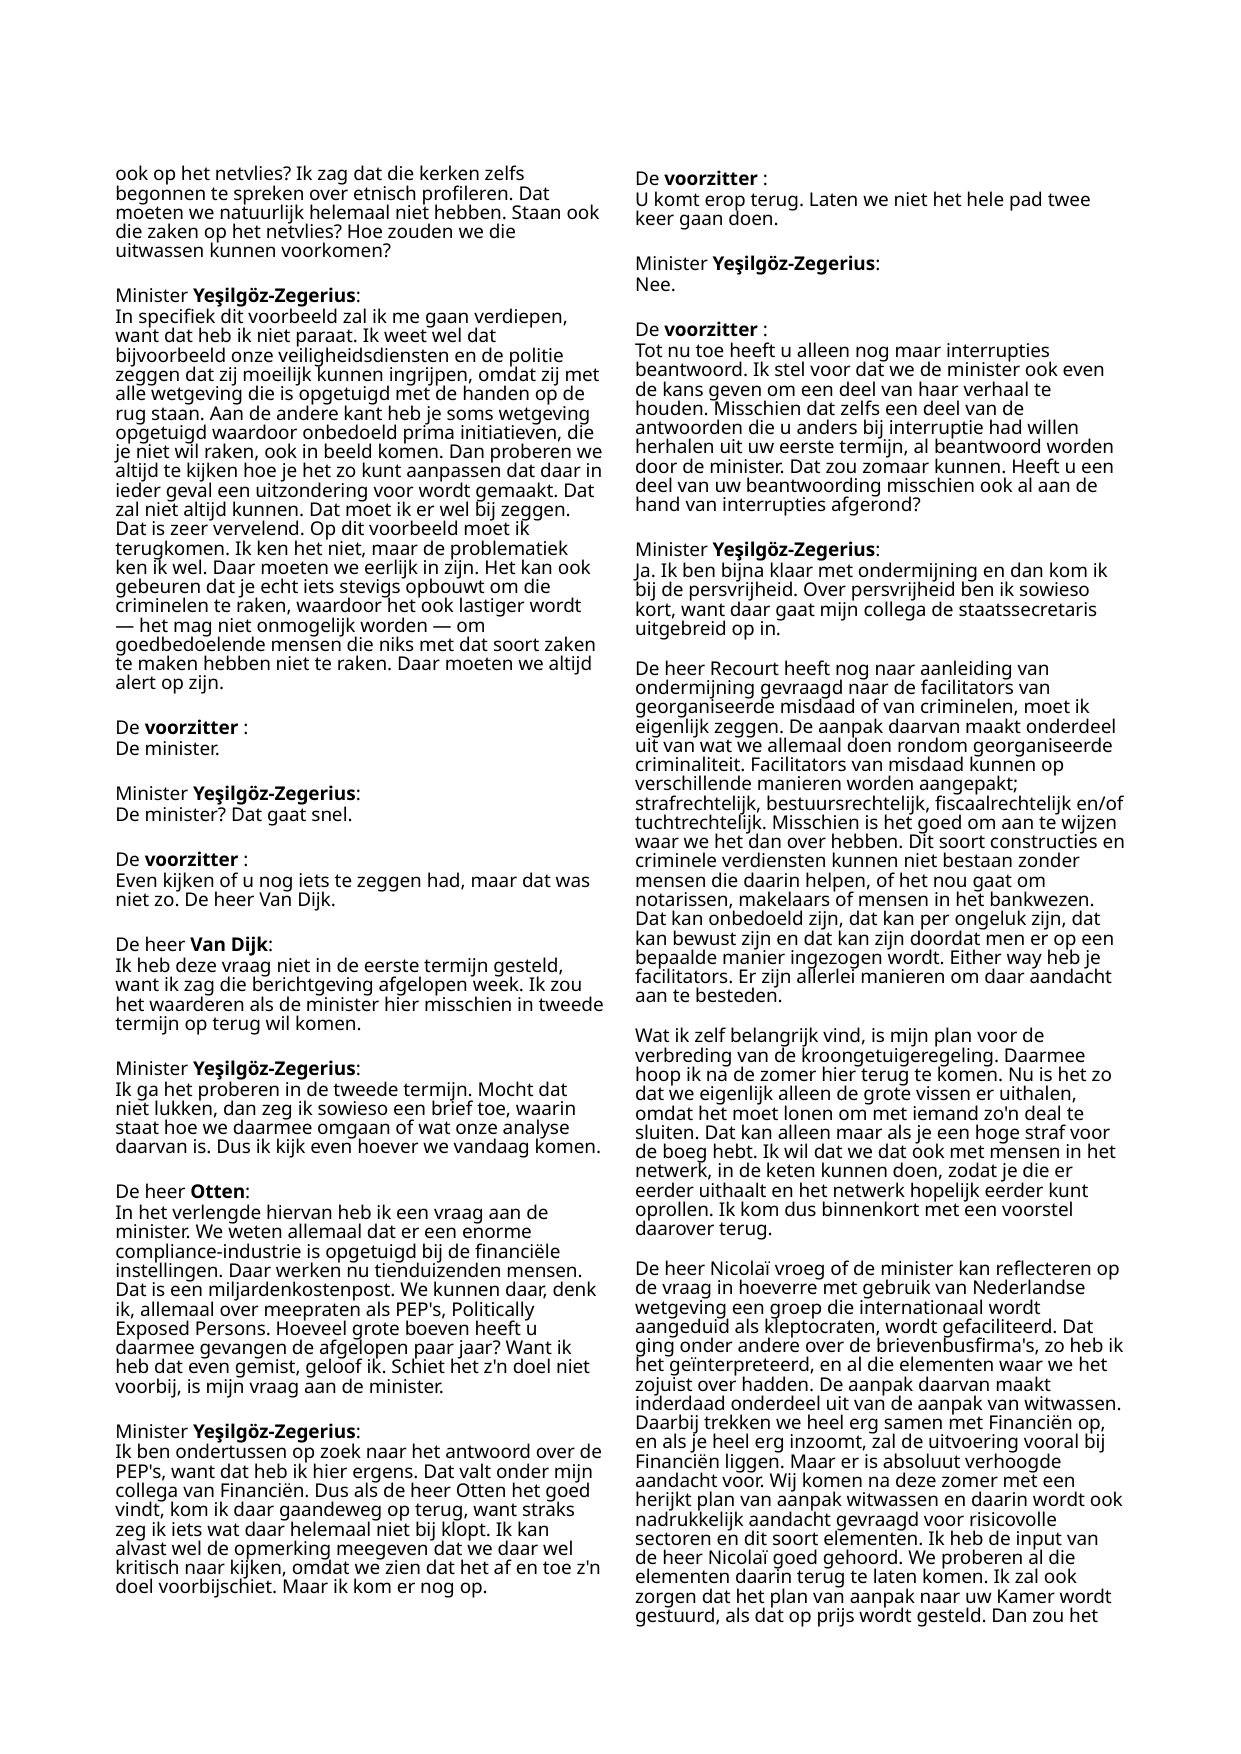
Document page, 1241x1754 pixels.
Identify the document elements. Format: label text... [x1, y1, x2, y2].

text Even kijken of u nog iets te zeggen had, maar dat was niet zo. De heer Van Dijk. [115, 872, 605, 910]
text De voorzitter : [115, 714, 605, 740]
text De voorzitter : [635, 316, 1125, 342]
text De heer Nicolaï vroeg of de minister kan reflecteren op de vraag in hoeverre met gebruik van Nederlandse wetgeving een groep die internationaal wordt aangeduid als kleptocraten, wordt gefaciliteerd. Dat ging onder andere over de brievenbusfirma's, zo heb ik het geïnterpreteerd, en al die elementen waar we het zojuist over hadden. De aanpak daarvan maakt inderdaad onderdeel uit van de aanpak van witwassen. Daarbij trekken we heel erg samen met Financiën op, en als je heel erg inzoomt, zal de uitvoering vooral bij Financiën liggen. Maar er is absoluut verhoogde aandacht voor. Wij komen na deze zomer met een herijkt plan van aanpak witwassen en daarin wordt ook nadrukkelijk aandacht gevraagd voor risicovolle sectoren en dit soort elementen. Ik heb de input van de heer Nicolaï goed gehoord. We proberen al die elementen daarin terug te laten komen. Ik zal ook zorgen dat het plan van aanpak naar uw Kamer wordt gestuurd, als dat op prijs wordt gesteld. Dan zou het [635, 1260, 1125, 1626]
text Nee. [635, 276, 1125, 295]
text De heer Recourt heeft nog naar aanleiding van ondermijning gevraagd naar de facilitators van georganiseerde misdaad of van criminelen, moet ik eigenlijk zeggen. De aanpak daarvan maakt onderdeel uit van wat we allemaal doen rondom georganiseerde criminaliteit. Facilitators van misdaad kunnen op verschillende manieren worden aangepakt; strafrechtelijk, bestuursrechtelijk, fiscaalrechtelijk en/of tuchtrechtelijk. Misschien is het goed om aan te wijzen waar we het dan over hebben. Dit soort constructies en criminele verdiensten kunnen niet bestaan zonder mensen die daarin helpen, of het nou gaat om notarissen, makelaars of mensen in het bankwezen. Dat kan onbedoeld zijn, dat kan per ongeluk zijn, dat kan bewust zijn en dat kan zijn doordat men er op een bepaalde manier ingezogen wordt. Either way heb je facilitators. Er zijn allerlei manieren om daar aandacht aan te besteden. [635, 660, 1125, 1007]
text De voorzitter : [635, 165, 1125, 191]
text In specifiek dit voorbeeld zal ik me gaan verdiepen, want dat heb ik niet paraat. Ik weet wel dat bijvoorbeeld onze veiligheidsdiensten en de politie zeggen dat zij moeilijk kunnen ingrijpen, omdat zij met alle wetgeving die is opgetuigd met de handen op de rug staan. Aan de andere kant heb je soms wetgeving opgetuigd waardoor onbedoeld prima initiatieven, die je niet wil raken, ook in beeld komen. Dan proberen we altijd te kijken hoe je het zo kunt aanpassen dat daar in ieder geval een uitzondering voor wordt gemaakt. Dat zal niet altijd kunnen. Dat moet ik er wel bij zeggen. Dat is zeer vervelend. Op dit voorbeeld moet ik terugkomen. Ik ken het niet, maar de problematiek ken ik wel. Daar moeten we eerlijk in zijn. Het kan ook gebeuren dat je echt iets stevigs opbouwt om die criminelen te raken, waardoor het ook lastiger wordt — het mag niet onmogelijk worden — om goedbedoelende mensen die niks met dat soort zaken te maken hebben niet te raken. Daar moeten we altijd alert op zijn. [115, 308, 605, 694]
text U komt erop terug. Laten we niet het hele pad twee keer gaan doen. [635, 191, 1125, 229]
text Wat ik zelf belangrijk vind, is mijn plan voor de verbreding van de kroongetuigeregeling. Daarmee hoop ik na de zomer hier terug te komen. Nu is het zo dat we eigenlijk alleen de grote vissen er uithalen, omdat het moet lonen om met iemand zo'n deal te sluiten. Dat kan alleen maar als je een hoge straf voor de boeg hebt. Ik wil dat we dat ook met mensen in het netwerk, in de keten kunnen doen, zodat je die er eerder uithaalt en het netwerk hopelijk eerder kunt oprollen. Ik kom dus binnenkort met een voorstel daarover terug. [635, 1027, 1125, 1239]
text De voorzitter : [115, 846, 605, 872]
text Minister Yeşilgöz-Zegerius: [115, 1055, 605, 1081]
text Minister Yeşilgöz-Zegerius: [635, 250, 1125, 276]
text Minister Yeşilgöz-Zegerius: [115, 282, 605, 308]
text Minister Yeşilgöz-Zegerius: [635, 536, 1125, 562]
text Ik heb deze vraag niet in de eerste termijn gesteld, want ik zag die berichtgeving afgelopen week. Ik zou het waarderen als de minister hier misschien in tweede termijn op terug wil komen. [115, 957, 605, 1034]
text In het verlengde hiervan heb ik een vraag aan de minister. We weten allemaal dat er een enorme compliance-industrie is opgetuigd bij de financiële instellingen. Daar werken nu tienduizenden mensen. Dat is een miljardenkostenpost. We kunnen daar, denk ik, allemaal over meepraten als PEP's, Politically Exposed Persons. Hoeveel grote boeven heeft u daarmee gevangen de afgelopen paar jaar? Want ik heb dat even gemist, geloof ik. Schiet het z'n doel niet voorbij, is mijn vraag aan de minister. [115, 1204, 605, 1397]
text De minister. [115, 740, 605, 759]
text Ik ga het proberen in de tweede termijn. Mocht dat niet lukken, dan zeg ik sowieso een brief toe, waarin staat hoe we daarmee omgaan of wat onze analyse daarvan is. Dus ik kijk even hoever we vandaag komen. [115, 1081, 605, 1158]
text Minister Yeşilgöz-Zegerius: [115, 1418, 605, 1443]
text Ik ben ondertussen op zoek naar het antwoord over de PEP's, want dat heb ik hier ergens. Dat valt onder mijn collega van Financiën. Dus als de heer Otten het goed vindt, kom ik daar gaandeweg op terug, want straks zeg ik iets wat daar helemaal niet bij klopt. Ik kan alvast wel de opmerking meegeven dat we daar wel kritisch naar kijken, omdat we zien dat het af en toe z'n doel voorbijschiet. Maar ik kom er nog op. [115, 1443, 605, 1598]
text ook op het netvlies? Ik zag dat die kerken zelfs begonnen te spreken over etnisch profileren. Dat moeten we natuurlijk helemaal niet hebben. Staan ook die zaken op het netvlies? Hoe zouden we die uitwassen kunnen voorkomen? [115, 165, 605, 262]
text De heer Otten: [115, 1178, 605, 1204]
text Tot nu toe heeft u alleen nog maar interrupties beantwoord. Ik stel voor dat we de minister ook even de kans geven om een deel van haar verhaal te houden. Misschien dat zelfs een deel van de antwoorden die u anders bij interruptie had willen herhalen uit uw eerste termijn, al beantwoord worden door de minister. Dat zou zomaar kunnen. Heeft u een deel van uw beantwoording misschien ook al aan de hand van interrupties afgerond? [635, 342, 1125, 515]
text Ja. Ik ben bijna klaar met ondermijning en dan kom ik bij de persvrijheid. Over persvrijheid ben ik sowieso kort, want daar gaat mijn collega de staatssecretaris uitgebreid op in. [635, 562, 1125, 639]
text De minister? Dat gaat snel. [115, 806, 605, 825]
text De heer Van Dijk: [115, 931, 605, 957]
text Minister Yeşilgöz-Zegerius: [115, 780, 605, 806]
